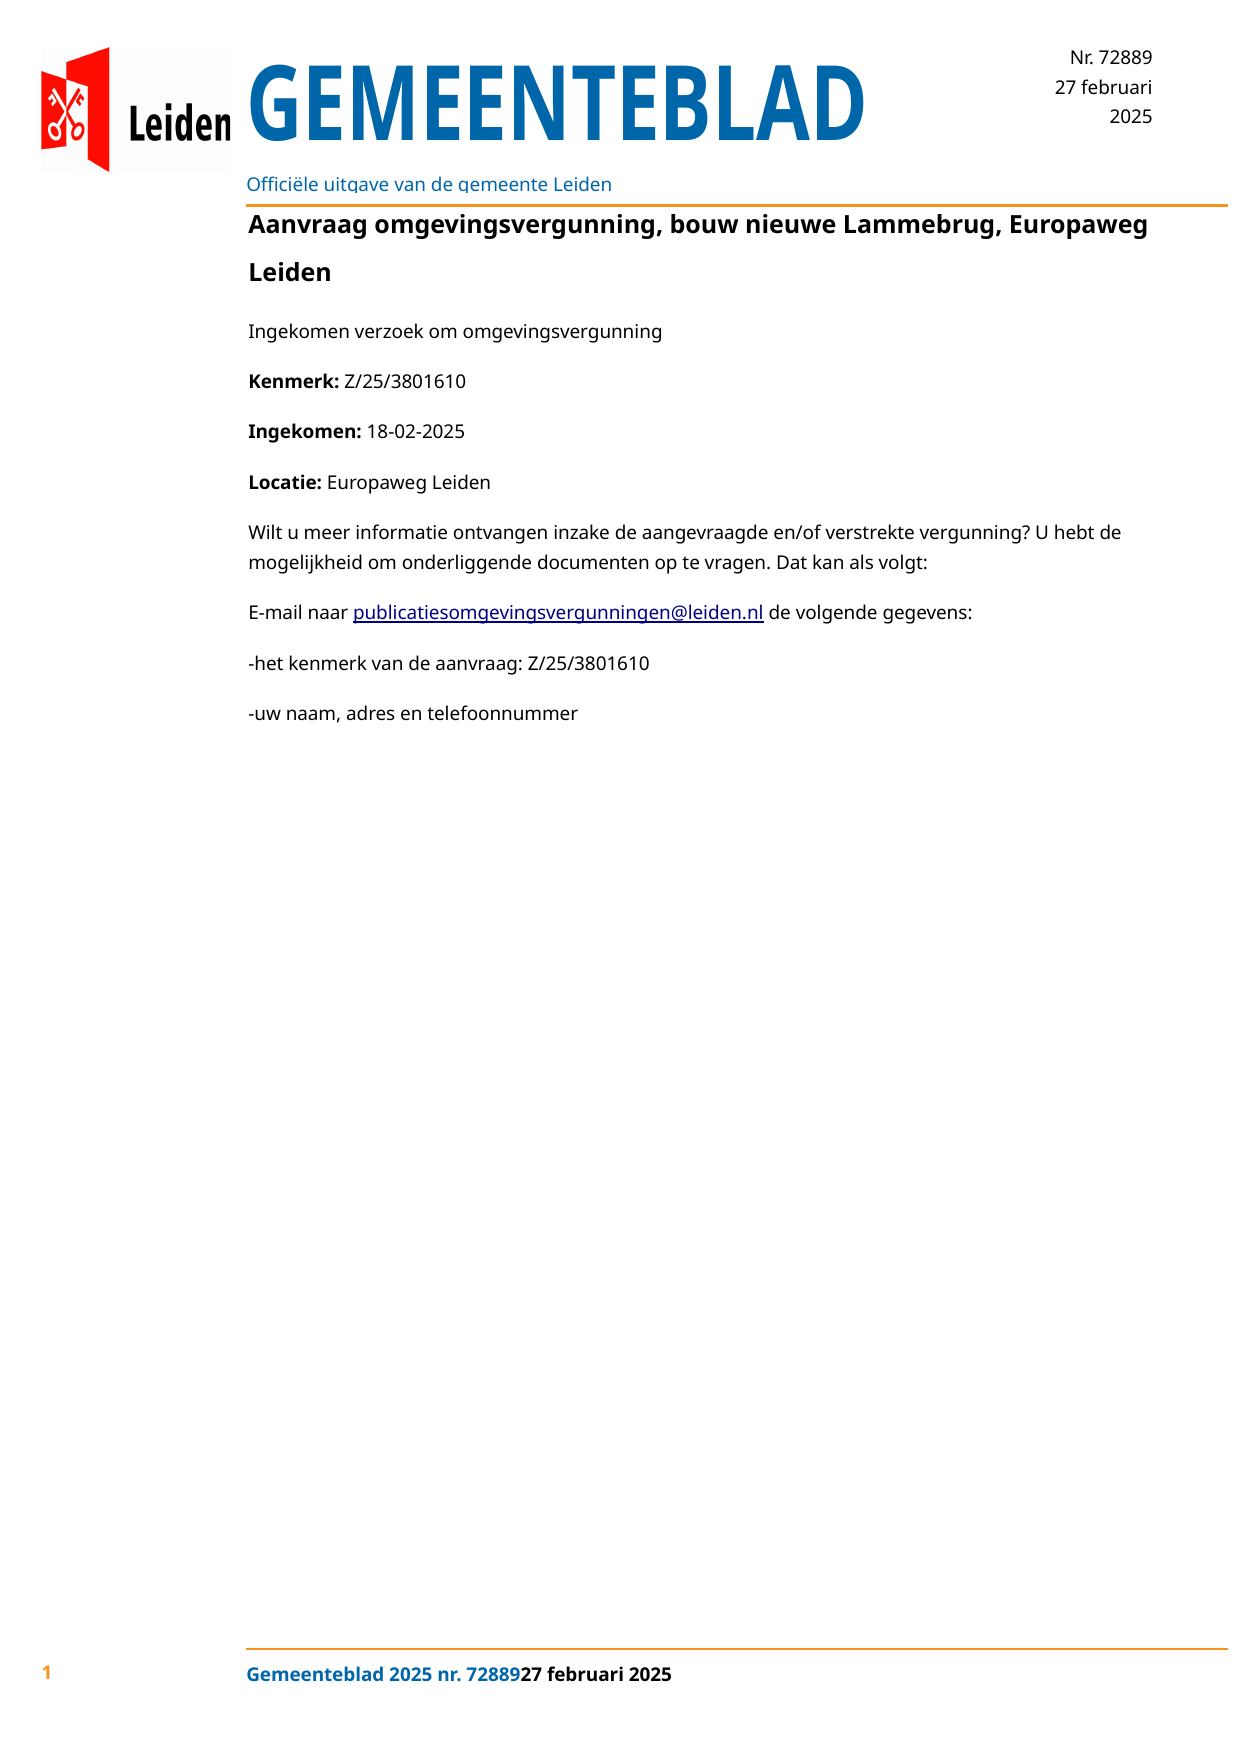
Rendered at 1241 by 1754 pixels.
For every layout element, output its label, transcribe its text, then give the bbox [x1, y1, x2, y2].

text Ingekomen verzoek om omgevingsvergunning [248, 318, 1152, 344]
text Ingekomen: 18-02-2025 [248, 419, 1152, 444]
text E-mail naar publicatiesomgevingsvergunningen@leiden.nl de volgende gegevens: [248, 599, 1152, 625]
text Aanvraag omgevingsvergunning, bouw nieuwe Lammebrug, Europaweg Leiden [248, 207, 1152, 288]
picture [41, 47, 231, 172]
text -uw naam, adres en telefoonnummer [248, 700, 1152, 726]
text Locatie: Europaweg Leiden [248, 469, 1152, 495]
text Wilt u meer informatie ontvangen inzake de aangevraagde en/of verstrekte vergunning? U hebt de mogelijkheid om onderliggende documenten op te vragen. Dat kan als volgt: [248, 519, 1152, 575]
text Kenmerk: Z/25/3801610 [248, 368, 1152, 394]
text -het kenmerk van de aanvraag: Z/25/3801610 [248, 650, 1152, 676]
